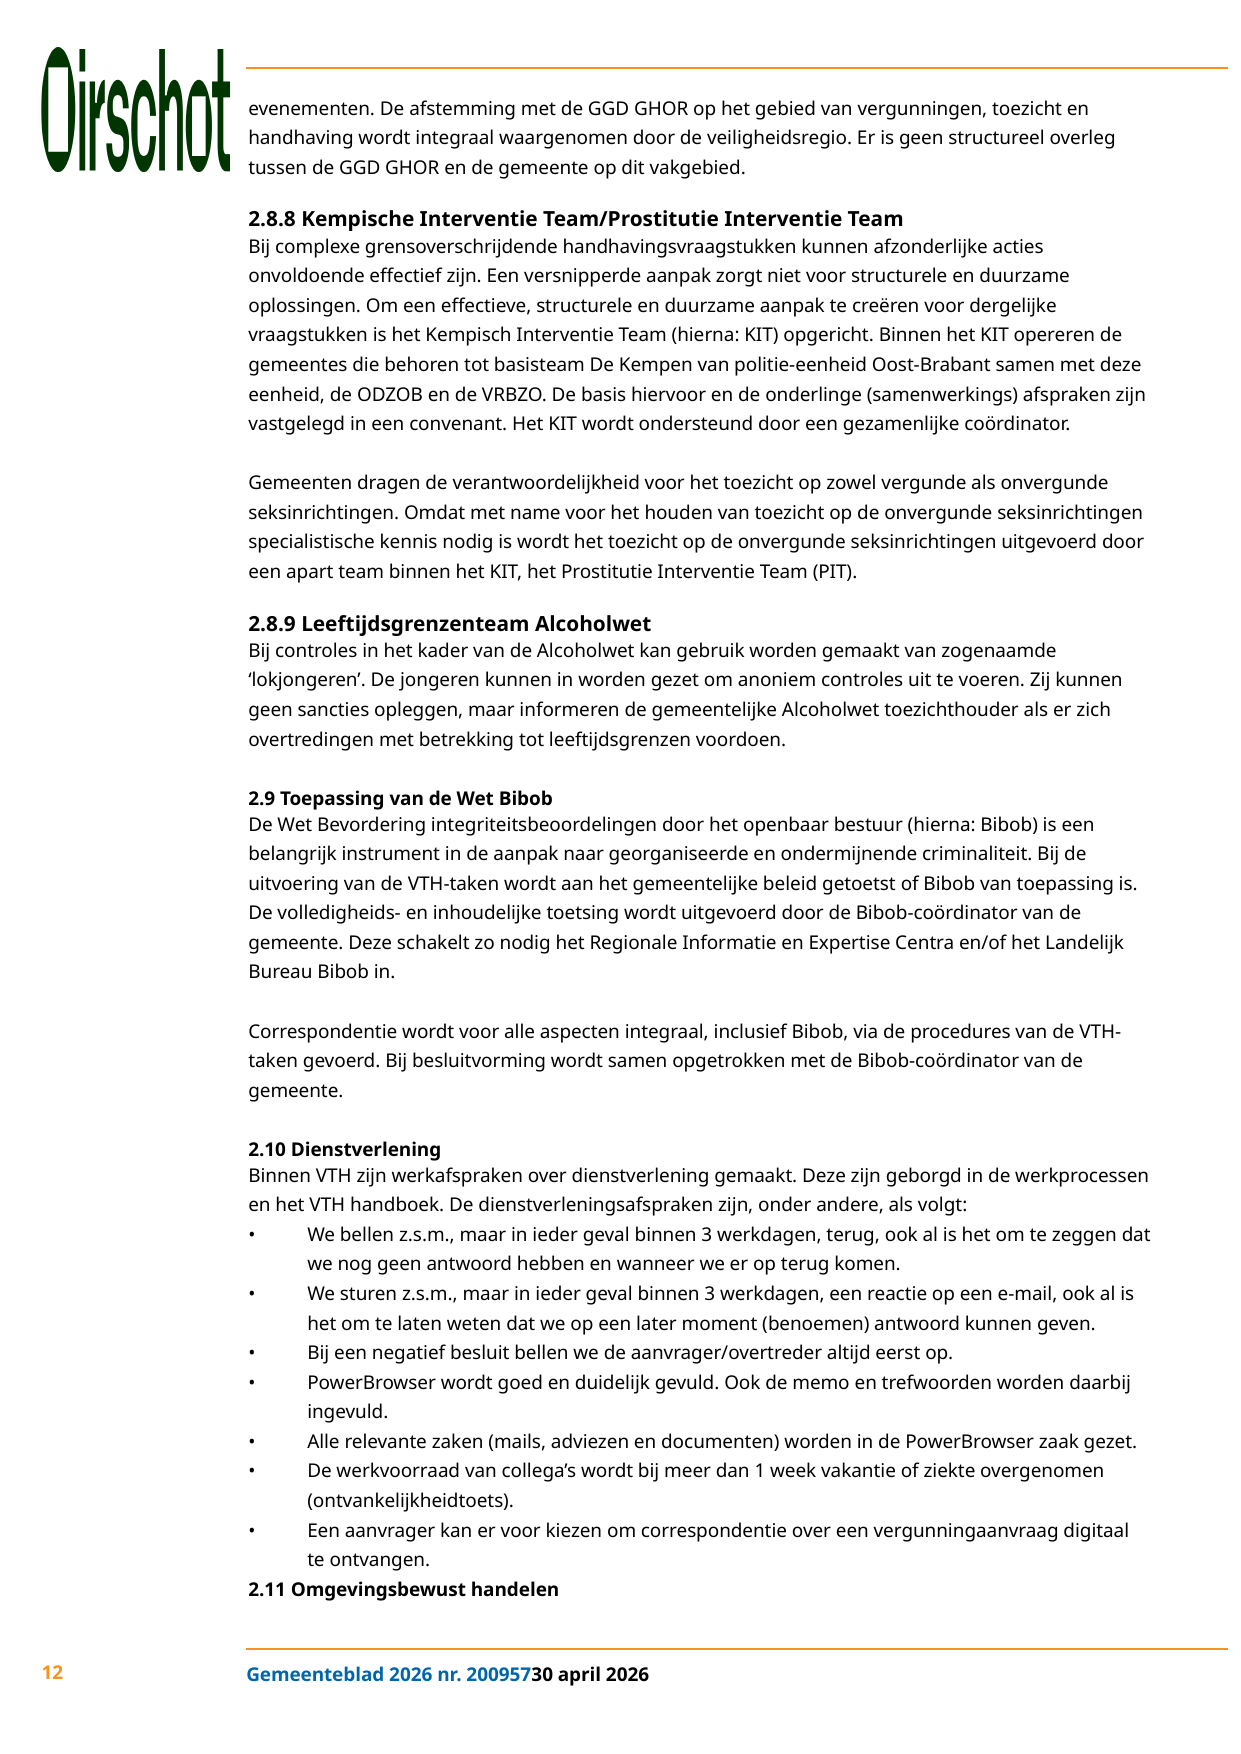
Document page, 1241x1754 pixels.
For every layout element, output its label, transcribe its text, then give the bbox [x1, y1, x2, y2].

text Bij complexe grensoverschrijdende handhavingsvraagstukken kunnen afzonderlijke acties onvoldoende effectief zijn. Een versnipperde aanpak zorgt niet voor structurele en duurzame oplossingen. Om een effectieve, structurele en duurzame aanpak te creëren voor dergelijke vraagstukken is het Kempisch Interventie Team (hierna: KIT) opgericht. Binnen het KIT opereren de gemeentes die behoren tot basisteam De Kempen van politie-eenheid Oost-Brabant samen met deze eenheid, de ODZOB en de VRBZO. De basis hiervoor en de onderlinge (samenwerkings) afspraken zijn vastgelegd in een convenant. Het KIT wordt ondersteund door een gezamenlijke coördinator. [248, 233, 1152, 436]
text 2.11 Omgevingsbewust handelen [248, 1576, 1152, 1602]
list Alle relevante zaken (mails, adviezen en documenten) worden in de PowerBrowser zaak gezet. [248, 1428, 1152, 1454]
text Bij controles in het kader van de Alcoholwet kan gebruik worden gemaakt van zogenaamde ‘lokjongeren’. De jongeren kunnen in worden gezet om anoniem controles uit te voeren. Zij kunnen geen sancties opleggen, maar informeren de gemeentelijke Alcoholwet toezichthouder als er zich overtredingen met betrekking tot leeftijdsgrenzen voordoen. [248, 637, 1152, 752]
text Gemeenten dragen de verantwoordelijkheid voor het toezicht op zowel vergunde als onvergunde seksinrichtingen. Omdat met name voor het houden van toezicht op de onvergunde seksinrichtingen specialistische kennis nodig is wordt het toezicht op de onvergunde seksinrichtingen uitgevoerd door een apart team binnen het KIT, het Prostitutie Interventie Team (PIT). [248, 469, 1152, 584]
list We bellen z.s.m., maar in ieder geval binnen 3 werkdagen, terug, ook al is het om te zeggen dat we nog geen antwoord hebben en wanneer we er op terug komen. [248, 1221, 1152, 1276]
text Correspondentie wordt voor alle aspecten integraal, inclusief Bibob, via de procedures van de VTH-taken gevoerd. Bij besluitvorming wordt samen opgetrokken met de Bibob-coördinator van de gemeente. [248, 1018, 1152, 1103]
list De werkvoorraad van collega’s wordt bij meer dan 1 week vakantie of ziekte overgenomen (ontvankelijkheidtoets). [248, 1458, 1152, 1513]
list PowerBrowser wordt goed en duidelijk gevuld. Ook de memo en trefwoorden worden daarbij ingevuld. [248, 1369, 1152, 1424]
text Binnen VTH zijn werkafspraken over dienstverlening gemaakt. Deze zijn geborgd in de werkprocessen en het VTH handboek. De dienstverleningsafspraken zijn, onder andere, als volgt: [248, 1162, 1152, 1217]
text De Wet Bevordering integriteitsbeoordelingen door het openbaar bestuur (hierna: Bibob) is een belangrijk instrument in de aanpak naar georganiseerde en ondermijnende criminaliteit. Bij de uitvoering van de VTH-taken wordt aan het gemeentelijke beleid getoetst of Bibob van toepassing is. De volledigheids- en inhoudelijke toetsing wordt uitgevoerd door de Bibob-coördinator van de gemeente. Deze schakelt zo nodig het Regionale Informatie en Expertise Centra en/of het Landelijk Bureau Bibob in. [248, 811, 1152, 984]
picture [41, 47, 231, 172]
list Bij een negatief besluit bellen we de aanvrager/overtreder altijd eerst op. [248, 1339, 1152, 1365]
text 2.10 Dienstverlening [248, 1136, 1152, 1162]
list Een aanvrager kan er voor kiezen om correspondentie over een vergunningaanvraag digitaal te ontvangen. [248, 1517, 1152, 1572]
text evenementen. De afstemming met de GGD GHOR op het gebied van vergunningen, toezicht en handhaving wordt integraal waargenomen door de veiligheidsregio. Er is geen structureel overleg tussen de GGD GHOR en de gemeente op dit vakgebied. [248, 95, 1152, 180]
text 2.9 Toepassing van de Wet Bibob [248, 785, 1152, 811]
list We sturen z.s.m., maar in ieder geval binnen 3 werkdagen, een reactie op een e-mail, ook al is het om te laten weten dat we op een later moment (benoemen) antwoord kunnen geven. [248, 1280, 1152, 1336]
text 2.8.9 Leeftijdsgrenzenteam Alcoholwet [248, 609, 1152, 637]
text 2.8.8 Kempische Interventie Team/Prostitutie Interventie Team [248, 204, 1152, 233]
